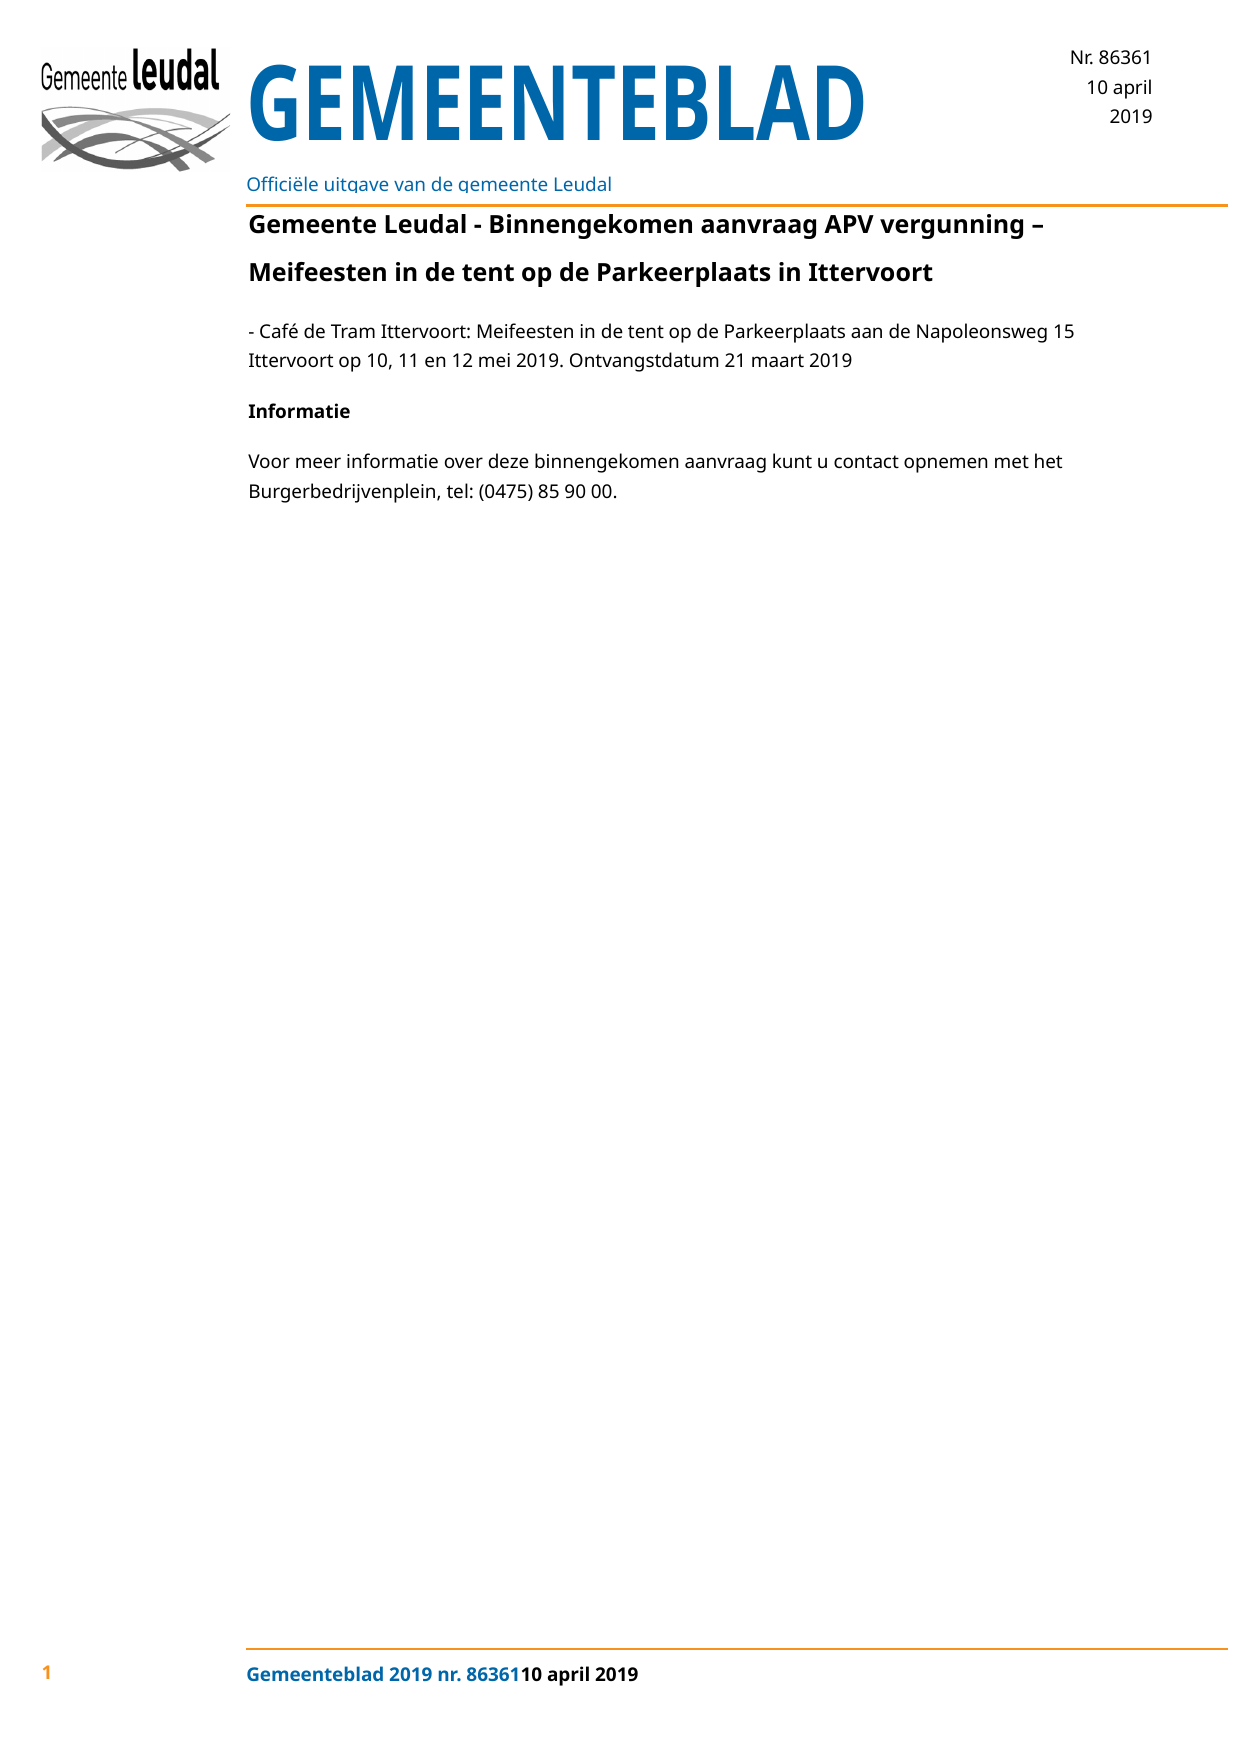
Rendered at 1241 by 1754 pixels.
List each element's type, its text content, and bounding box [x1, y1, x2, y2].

text Informatie [248, 398, 1152, 424]
text - Café de Tram Ittervoort: Meifeesten in de tent op de Parkeerplaats aan de Napoleonsweg 15 Ittervoort op 10, 11 en 12 mei 2019. Ontvangstdatum 21 maart 2019 [248, 318, 1152, 373]
text Voor meer informatie over deze binnengekomen aanvraag kunt u contact opnemen met het Burgerbedrijvenplein, tel: (0475) 85 90 00. [248, 448, 1152, 504]
picture [41, 47, 231, 172]
text Gemeente Leudal - Binnengekomen aanvraag APV vergunning – Meifeesten in de tent op de Parkeerplaats in Ittervoort [248, 207, 1152, 288]
